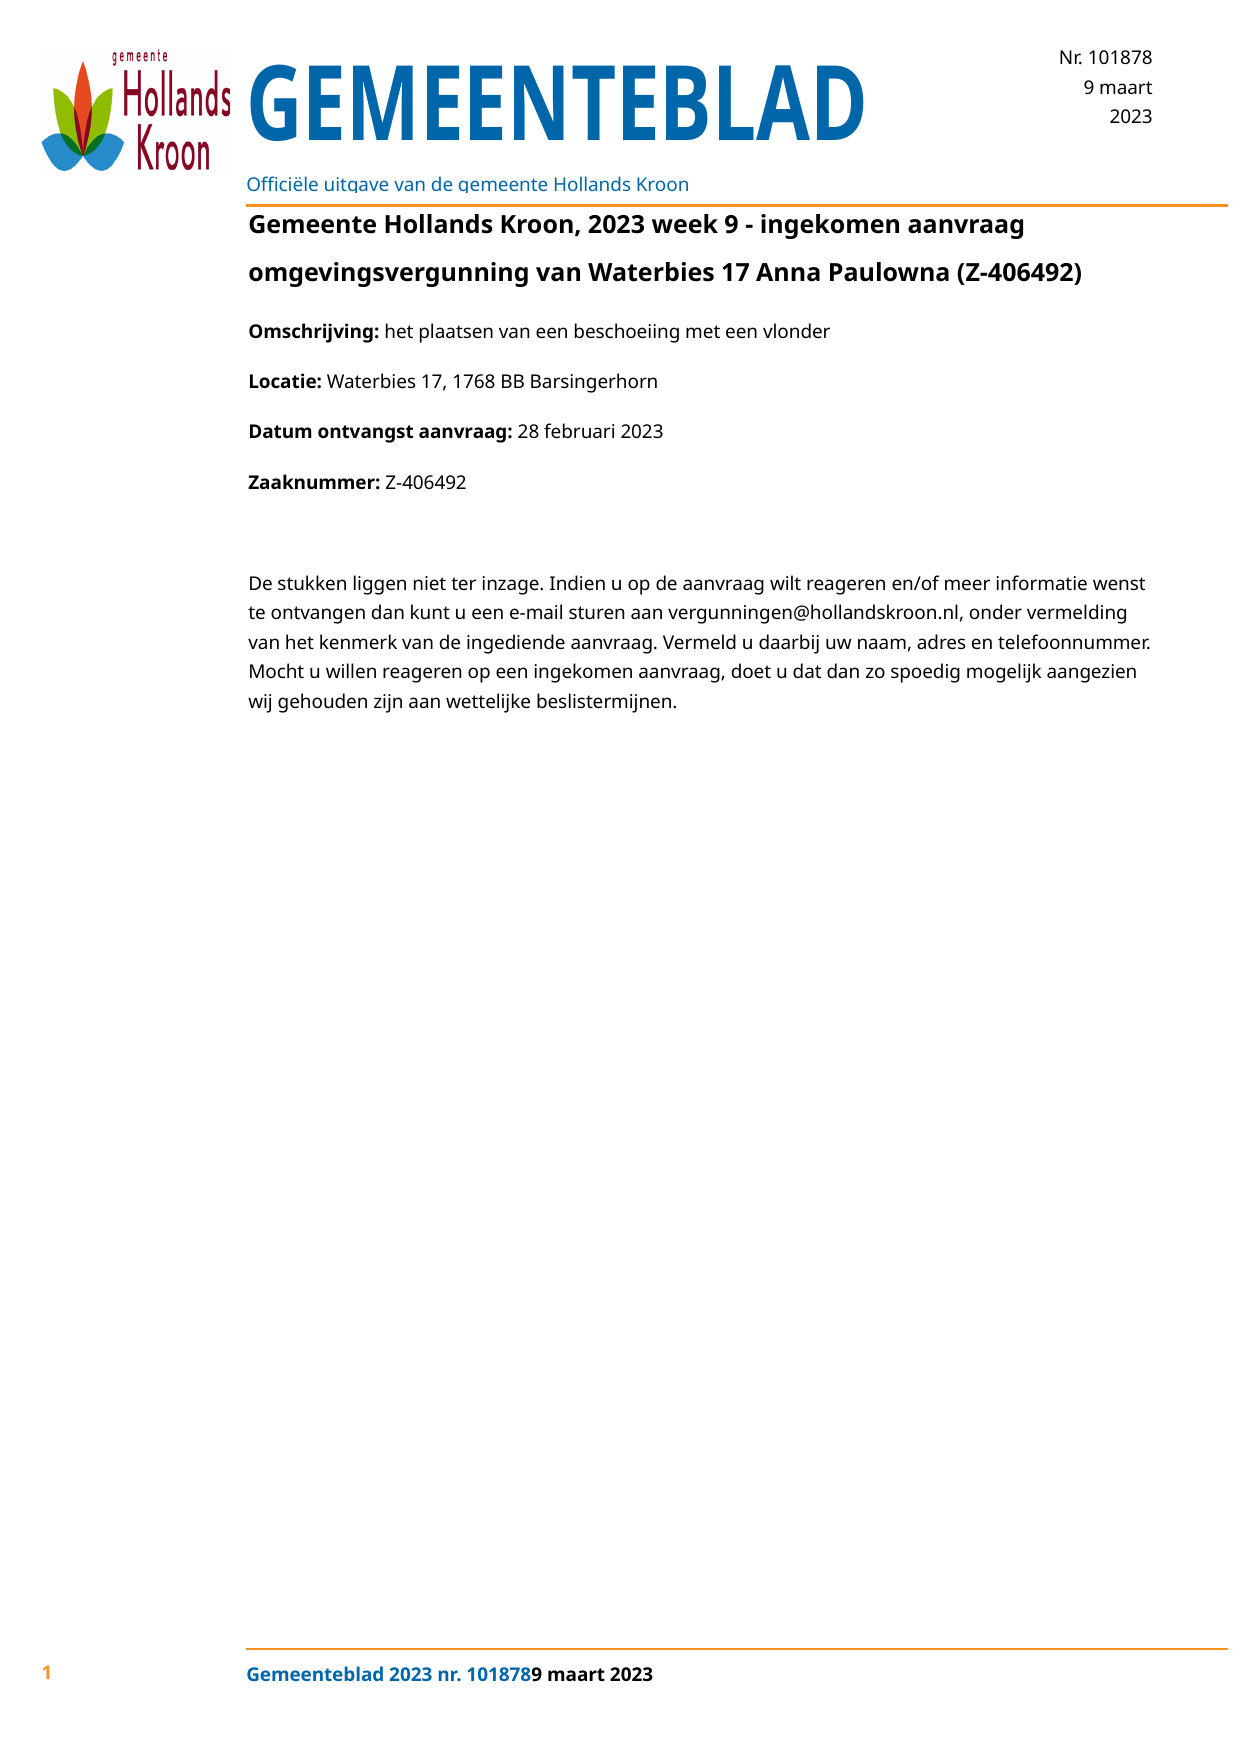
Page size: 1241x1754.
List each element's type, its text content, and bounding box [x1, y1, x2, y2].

text Gemeente Hollands Kroon, 2023 week 9 - ingekomen aanvraag omgevingsvergunning van Waterbies 17 Anna Paulowna (Z-406492) [248, 207, 1152, 288]
text Zaaknummer: Z-406492 [248, 469, 1152, 495]
picture [41, 47, 231, 172]
text Locatie: Waterbies 17, 1768 BB Barsingerhorn [248, 368, 1152, 394]
text Omschrijving: het plaatsen van een beschoeiing met een vlonder [248, 318, 1152, 344]
text Datum ontvangst aanvraag: 28 februari 2023 [248, 419, 1152, 444]
text De stukken liggen niet ter inzage. Indien u op de aanvraag wilt reageren en/of meer informatie wenst te ontvangen dan kunt u een e-mail sturen aan vergunningen@hollandskroon.nl, onder vermelding van het kenmerk van de ingediende aanvraag. Vermeld u daarbij uw naam, adres en telefoonnummer. Mocht u willen reageren op een ingekomen aanvraag, doet u dat dan zo spoedig mogelijk aangezien wij gehouden zijn aan wettelijke beslistermijnen. [248, 570, 1152, 714]
